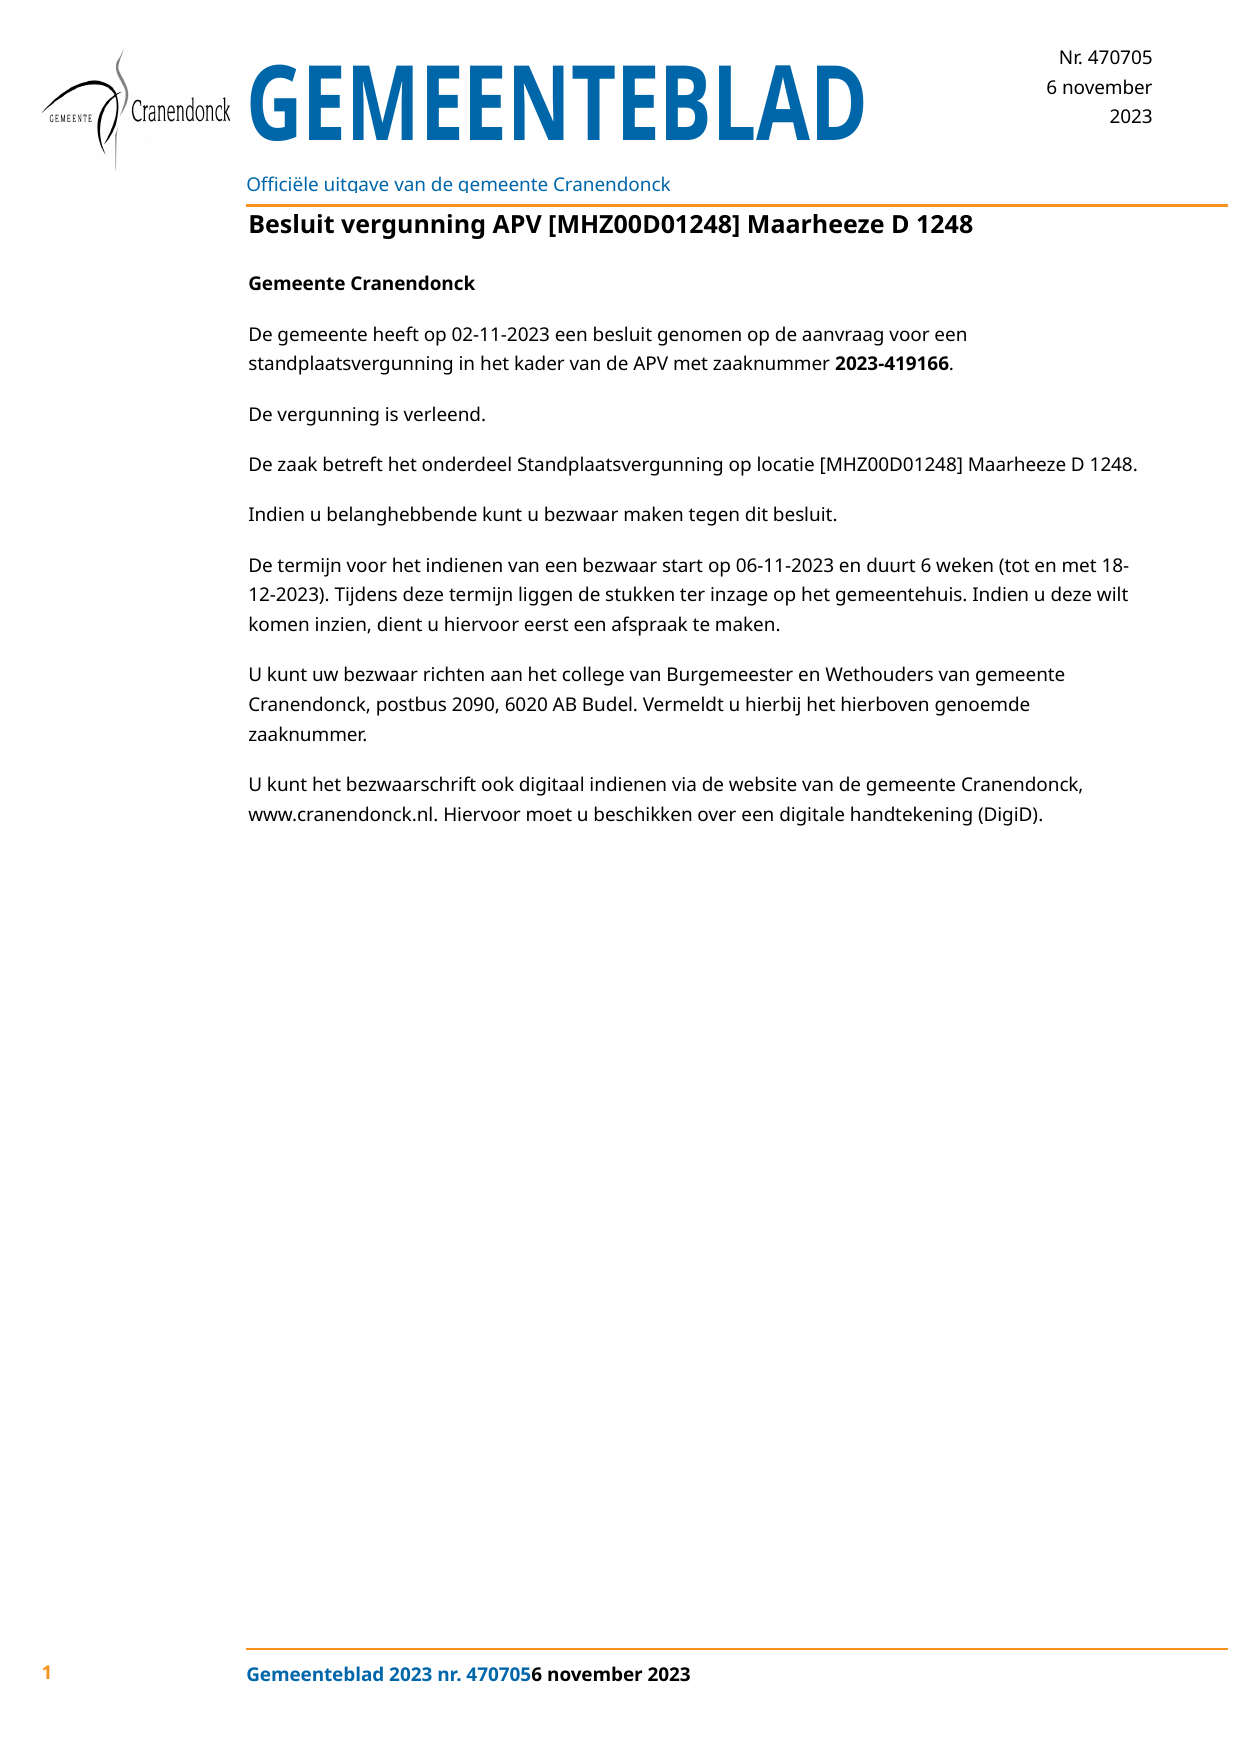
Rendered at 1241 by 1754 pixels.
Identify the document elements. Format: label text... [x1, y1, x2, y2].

text Besluit vergunning APV [MHZ00D01248] Maarheeze D 1248 [248, 207, 1152, 241]
text De gemeente heeft op 02-11-2023 een besluit genomen op de aanvraag voor een standplaatsvergunning in het kader van de APV met zaaknummer 2023-419166. [248, 321, 1152, 376]
text U kunt het bezwaarschrift ook digitaal indienen via de website van de gemeente Cranendonck, www.cranendonck.nl. Hiervoor moet u beschikken over een digitale handtekening (DigiD). [248, 771, 1152, 826]
picture [41, 47, 231, 172]
text U kunt uw bezwaar richten aan het college van Burgemeester en Wethouders van gemeente Cranendonck, postbus 2090, 6020 AB Budel. Vermeldt u hierbij het hierboven genoemde zaaknummer. [248, 662, 1152, 746]
text De termijn voor het indienen van een bezwaar start op 06-11-2023 en duurt 6 weken (tot en met 18-12-2023). Tijdens deze termijn liggen de stukken ter inzage op het gemeentehuis. Indien u deze wilt komen inzien, dient u hiervoor eerst een afspraak te maken. [248, 552, 1152, 637]
text Indien u belanghebbende kunt u bezwaar maken tegen dit besluit. [248, 502, 1152, 527]
text De vergunning is verleend. [248, 401, 1152, 426]
text Gemeente Cranendonck [248, 270, 1152, 296]
text De zaak betreft het onderdeel Standplaatsvergunning op locatie [MHZ00D01248] Maarheeze D 1248. [248, 451, 1152, 477]
